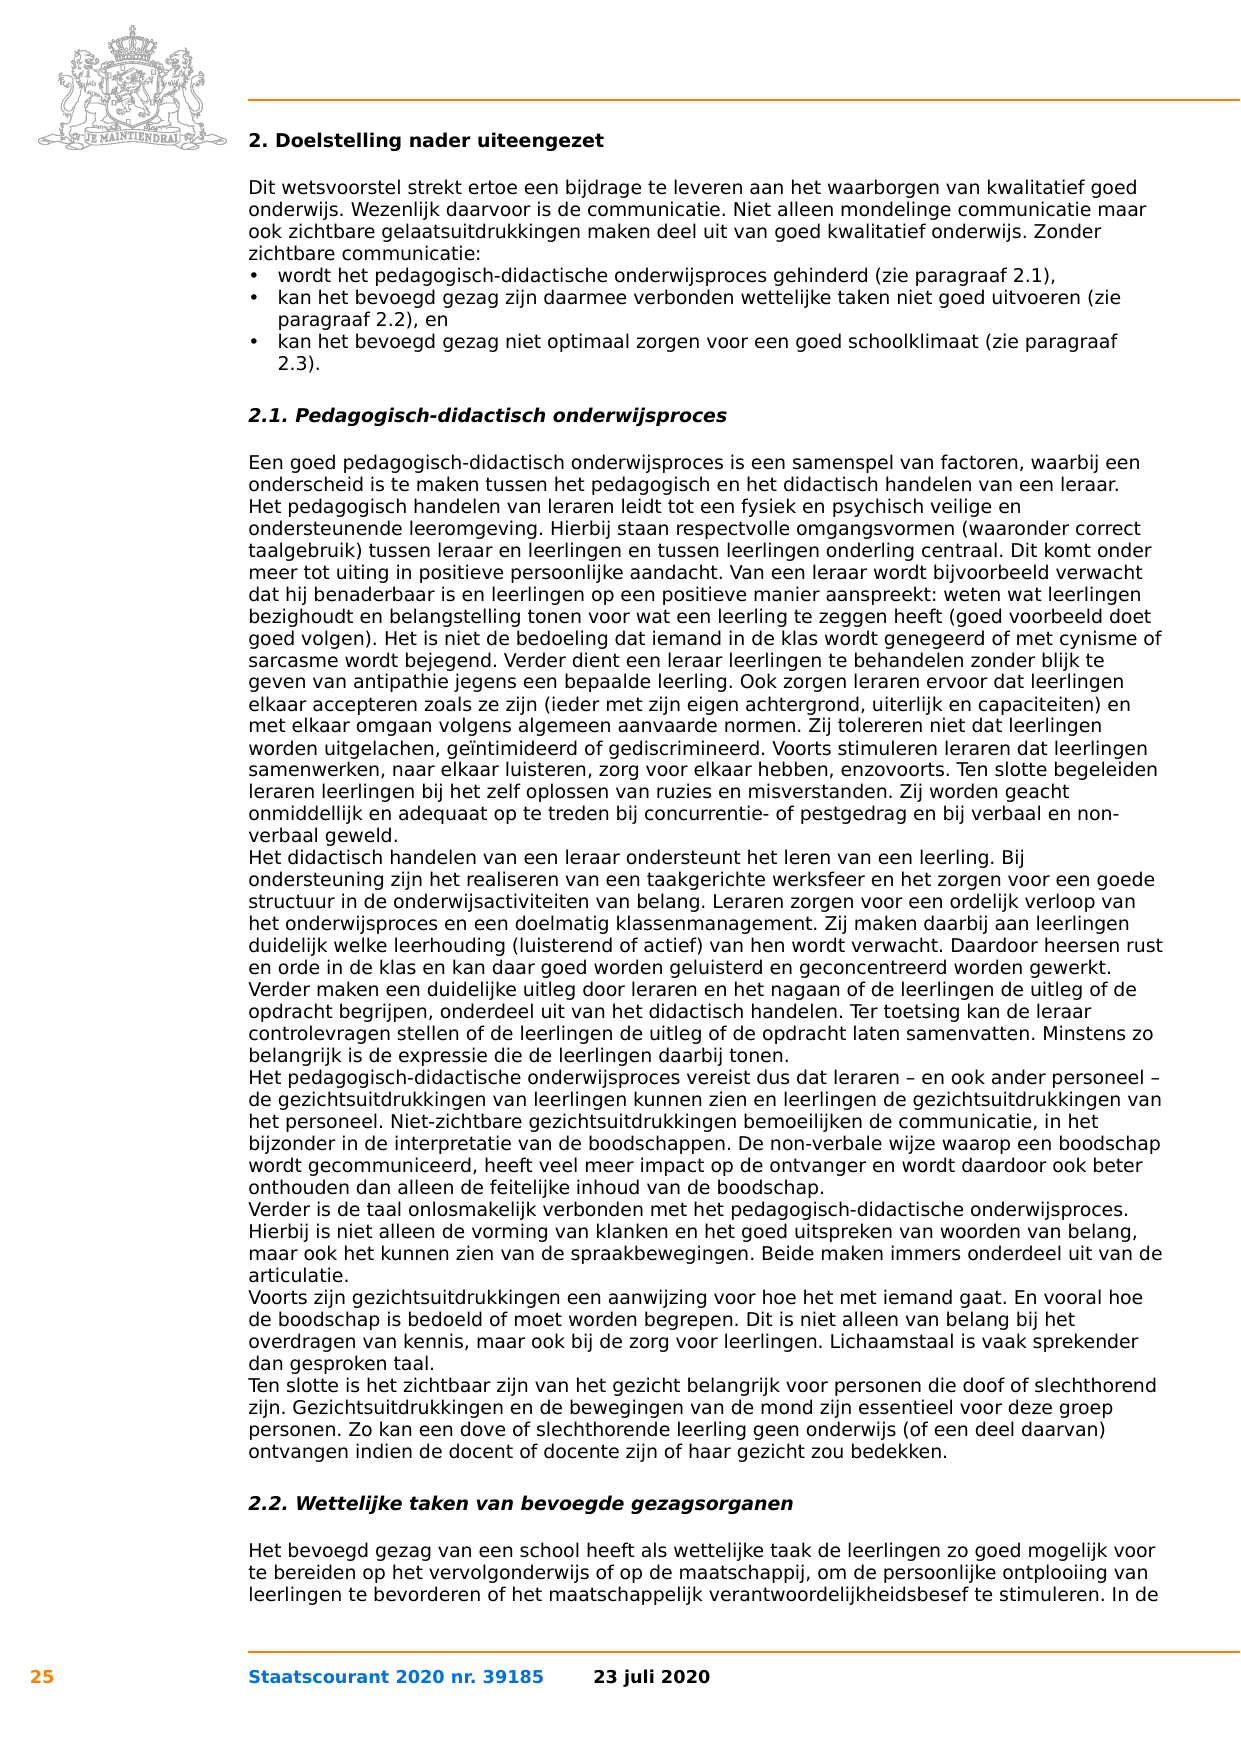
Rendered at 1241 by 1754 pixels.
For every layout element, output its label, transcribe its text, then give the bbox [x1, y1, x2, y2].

text Ten slotte is het zichtbaar zijn van het gezicht belangrijk voor personen die doof of slechthorend zijn. Gezichtsuitdrukkingen en de bewegingen van de mond zijn essentieel voor deze groep personen. Zo kan een dove of slechthorende leerling geen onderwijs (of een deel daarvan) ontvangen indien de docent of docente zijn of haar gezicht zou bedekken. [248, 1375, 1163, 1463]
text Dit wetsvoorstel strekt ertoe een bijdrage te leveren aan het waarborgen van kwalitatief goed onderwijs. Wezenlijk daarvoor is de communicatie. Niet alleen mondelinge communicatie maar ook zichtbare gelaatsuitdrukkingen maken deel uit van goed kwalitatief onderwijs. Zonder zichtbare communicatie: [248, 177, 1163, 265]
text Het bevoegd gezag van een school heeft als wettelijke taak de leerlingen zo goed mogelijk voor te bereiden op het vervolgonderwijs of op de maatschappij, om de persoonlijke ontplooiing van leerlingen te bevorderen of het maatschappelijk verantwoordelijkheidsbesef te stimuleren. In de [248, 1540, 1163, 1606]
text • wordt het pedagogisch-didactische onderwijsproces gehinderd (zie paragraaf 2.1), [248, 265, 1163, 287]
text Het pedagogisch handelen van leraren leidt tot een fysiek en psychisch veilige en ondersteunende leeromgeving. Hierbij staan respectvolle omgangsvormen (waaronder correct taalgebruik) tussen leraar en leerlingen en tussen leerlingen onderling centraal. Dit komt onder meer tot uiting in positieve persoonlijke aandacht. Van een leraar wordt bijvoorbeeld verwacht dat hij benaderbaar is en leerlingen op een positieve manier aanspreekt: weten wat leerlingen bezighoudt en belangstelling tonen voor wat een leerling te zeggen heeft (goed voorbeeld doet goed volgen). Het is niet de bedoeling dat iemand in de klas wordt genegeerd of met cynisme of sarcasme wordt bejegend. Verder dient een leraar leerlingen te behandelen zonder blijk te geven van antipathie jegens een bepaalde leerling. Ook zorgen leraren ervoor dat leerlingen elkaar accepteren zoals ze zijn (ieder met zijn eigen achtergrond, uiterlijk en capaciteiten) en met elkaar omgaan volgens algemeen aanvaarde normen. Zij tolereren niet dat leerlingen worden uitgelachen, geïntimideerd of gediscrimineerd. Voorts stimuleren leraren dat leerlingen samenwerken, naar elkaar luisteren, zorg voor elkaar hebben, enzovoorts. Ten slotte begeleiden leraren leerlingen bij het zelf oplossen van ruzies en misverstanden. Zij worden geacht onmiddellijk en adequaat op te treden bij concurrentie- of pestgedrag en bij verbaal en non-verbaal geweld. [248, 496, 1163, 847]
picture [38, 25, 227, 150]
text Verder is de taal onlosmakelijk verbonden met het pedagogisch-didactische onderwijsproces. Hierbij is niet alleen de vorming van klanken en het goed uitspreken van woorden van belang, maar ook het kunnen zien van de spraakbewegingen. Beide maken immers onderdeel uit van de articulatie. [248, 1199, 1163, 1287]
text Voorts zijn gezichtsuitdrukkingen een aanwijzing voor hoe het met iemand gaat. En vooral hoe de boodschap is bedoeld of moet worden begrepen. Dit is niet alleen van belang bij het overdragen van kennis, maar ook bij de zorg voor leerlingen. Lichaamstaal is vaak sprekender dan gesproken taal. [248, 1287, 1163, 1375]
subtitle 2.1. Pedagogisch-didactisch onderwijsproces [248, 405, 1163, 427]
text Het didactisch handelen van een leraar ondersteunt het leren van een leerling. Bij ondersteuning zijn het realiseren van een taakgerichte werksfeer en het zorgen voor een goede structuur in de onderwijsactiviteiten van belang. Leraren zorgen voor een ordelijk verloop van het onderwijsproces en een doelmatig klassenmanagement. Zij maken daarbij aan leerlingen duidelijk welke leerhouding (luisterend of actief) van hen wordt verwacht. Daardoor heersen rust en orde in de klas en kan daar goed worden geluisterd en geconcentreerd worden gewerkt. Verder maken een duidelijke uitleg door leraren en het nagaan of de leerlingen de uitleg of de opdracht begrijpen, onderdeel uit van het didactisch handelen. Ter toetsing kan de leraar controlevragen stellen of de leerlingen de uitleg of de opdracht laten samenvatten. Minstens zo belangrijk is de expressie die de leerlingen daarbij tonen. [248, 847, 1163, 1067]
text Het pedagogisch-didactische onderwijsproces vereist dus dat leraren – en ook ander personeel – de gezichtsuitdrukkingen van leerlingen kunnen zien en leerlingen de gezichtsuitdrukkingen van het personeel. Niet-zichtbare gezichtsuitdrukkingen bemoeilijken de communicatie, in het bijzonder in de interpretatie van de boodschappen. De non-verbale wijze waarop een boodschap wordt gecommuniceerd, heeft veel meer impact op de ontvanger en wordt daardoor ook beter onthouden dan alleen de feitelijke inhoud van de boodschap. [248, 1067, 1163, 1199]
text Een goed pedagogisch-didactisch onderwijsproces is een samenspel van factoren, waarbij een onderscheid is te maken tussen het pedagogisch en het didactisch handelen van een leraar. [248, 452, 1163, 496]
text • kan het bevoegd gezag niet optimaal zorgen voor een goed schoolklimaat (zie paragraaf 2.3). [248, 331, 1163, 375]
subtitle 2.2. Wettelijke taken van bevoegde gezagsorganen [248, 1493, 1163, 1515]
subtitle 2. Doelstelling nader uiteengezet [248, 130, 1163, 152]
text • kan het bevoegd gezag zijn daarmee verbonden wettelijke taken niet goed uitvoeren (zie paragraaf 2.2), en [248, 287, 1163, 331]
